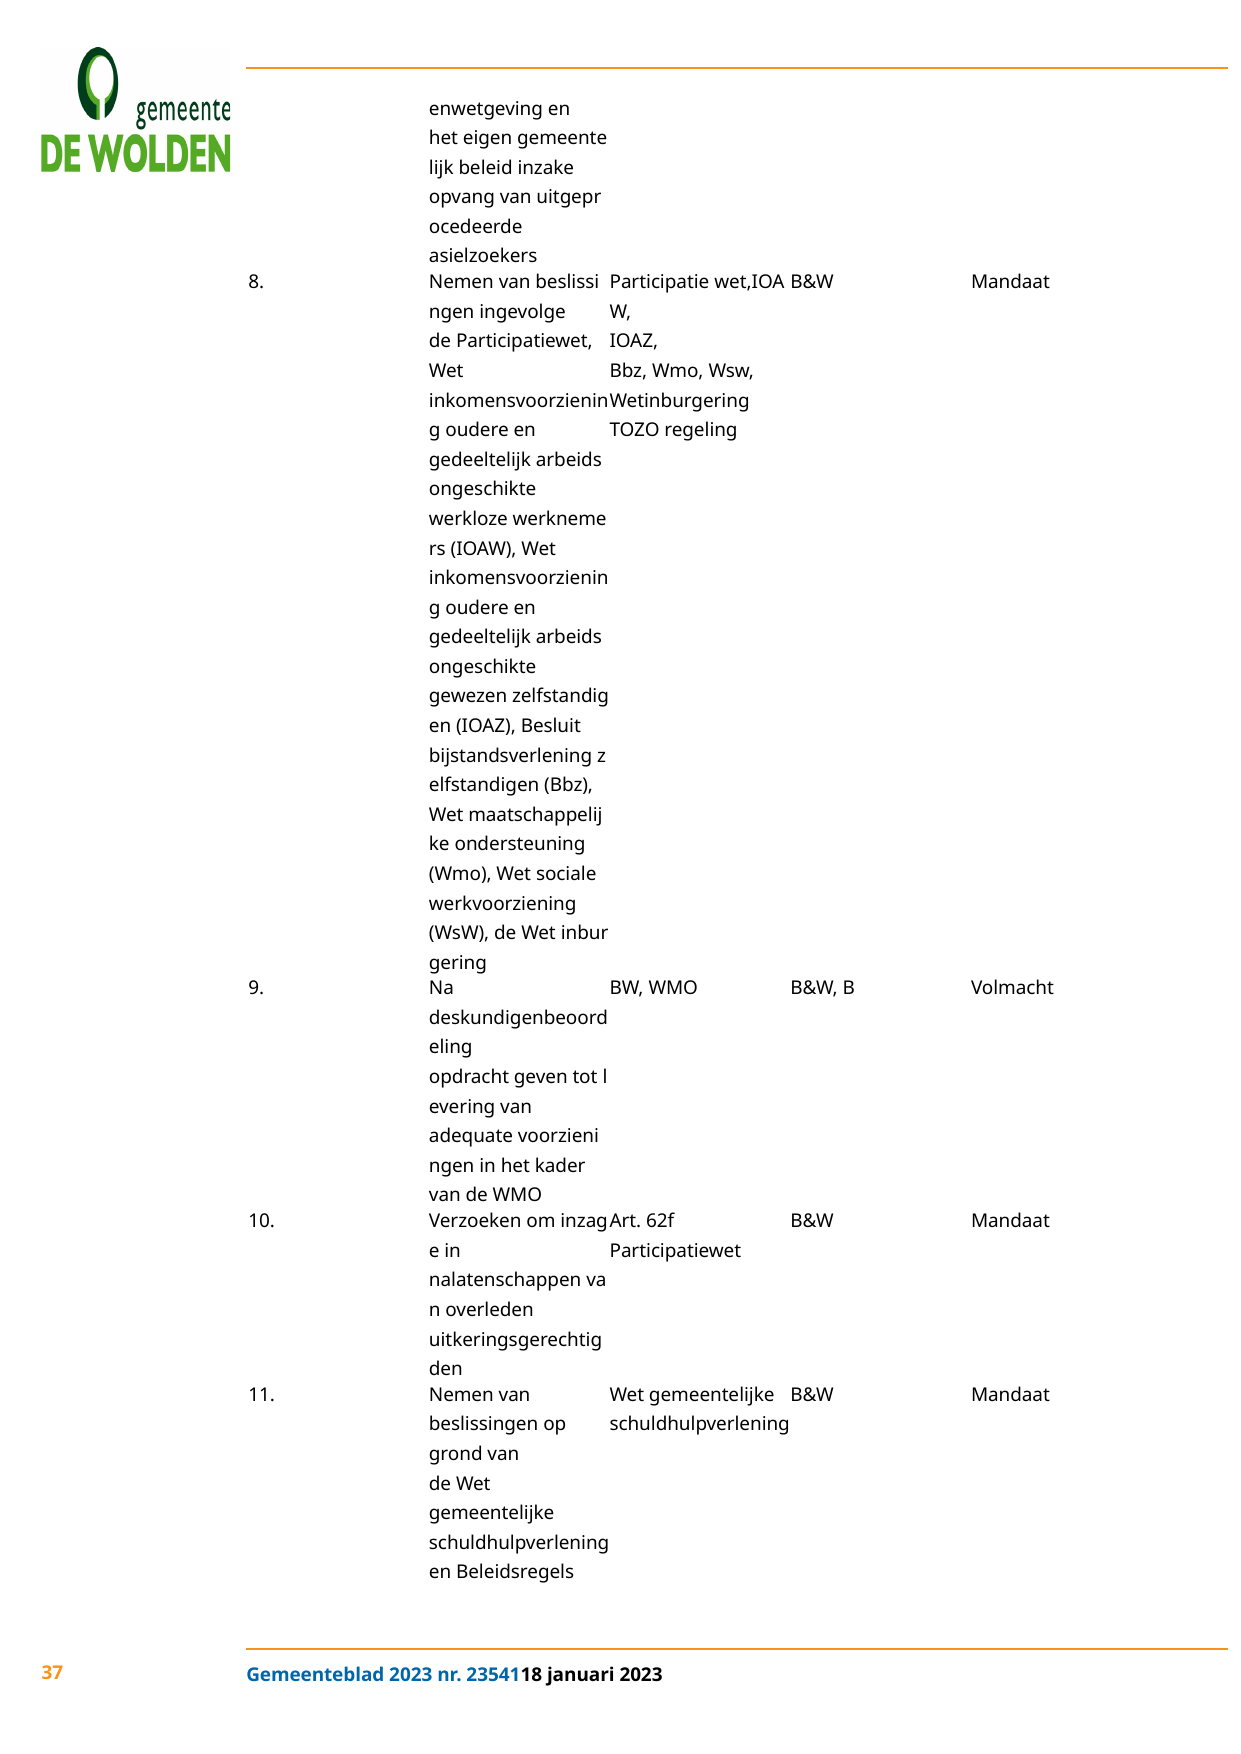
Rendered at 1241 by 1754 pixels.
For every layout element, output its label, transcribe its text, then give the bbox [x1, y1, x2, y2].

table_cell [971, 95, 1152, 268]
table_cell Volmacht [971, 975, 1152, 1207]
table_cell [609, 95, 790, 268]
table_cell BW, WMO [609, 975, 790, 1207]
table_cell Art. 62f Participatiewet [609, 1208, 790, 1381]
table_cell 11. [248, 1381, 429, 1584]
table_cell 8. [248, 269, 429, 974]
table_cell [248, 95, 429, 268]
table_cell Na deskundigenbeoordeling opdracht geven tot levering van adequate voorzieningen in het kader van de WMO [429, 975, 609, 1207]
table_cell Verzoeken om inzage in nalatenschappen van overleden uitkeringsgerechtigden [429, 1208, 609, 1381]
table_cell Nemen van beslissingen ingevolge de Participatiewet, Wet inkomensvoorziening oudere en gedeeltelijk arbeidsongeschikte werkloze werknemers (IOAW), Wet inkomensvoorziening oudere en gedeeltelijk arbeidsongeschikte gewezen zelfstandigen (IOAZ), Besluit bijstandsverlening zelfstandigen (Bbz), Wet maatschappelijke ondersteuning (Wmo), Wet sociale werkvoorziening (WsW), de Wet inburgering [429, 269, 609, 974]
table_cell B&W [790, 1208, 971, 1381]
table_cell Mandaat [971, 1208, 1152, 1381]
table_cell Nemen van beslissingen op grond van de Wet gemeentelijke schuldhulpverlening en Beleidsregels [429, 1381, 609, 1584]
table_cell B&W [790, 269, 971, 974]
table_cell Wet gemeentelijke schuldhulpverlening [609, 1381, 790, 1584]
table_cell Mandaat [971, 269, 1152, 974]
table_cell B&W [790, 1381, 971, 1584]
table_cell 9. [248, 975, 429, 1207]
table_cell 10. [248, 1208, 429, 1381]
picture [41, 47, 231, 172]
table_cell Mandaat [971, 1381, 1152, 1584]
table_cell [790, 95, 971, 268]
table_cell enwetgeving en het eigen gemeentelijk beleid inzake opvang van uitgeprocedeerde asielzoekers [429, 95, 609, 268]
table_cell Participatie wet,IOAW, IOAZ, Bbz, Wmo, Wsw, Wetinburgering TOZO regeling [609, 269, 790, 974]
table_cell B&W, B [790, 975, 971, 1207]
